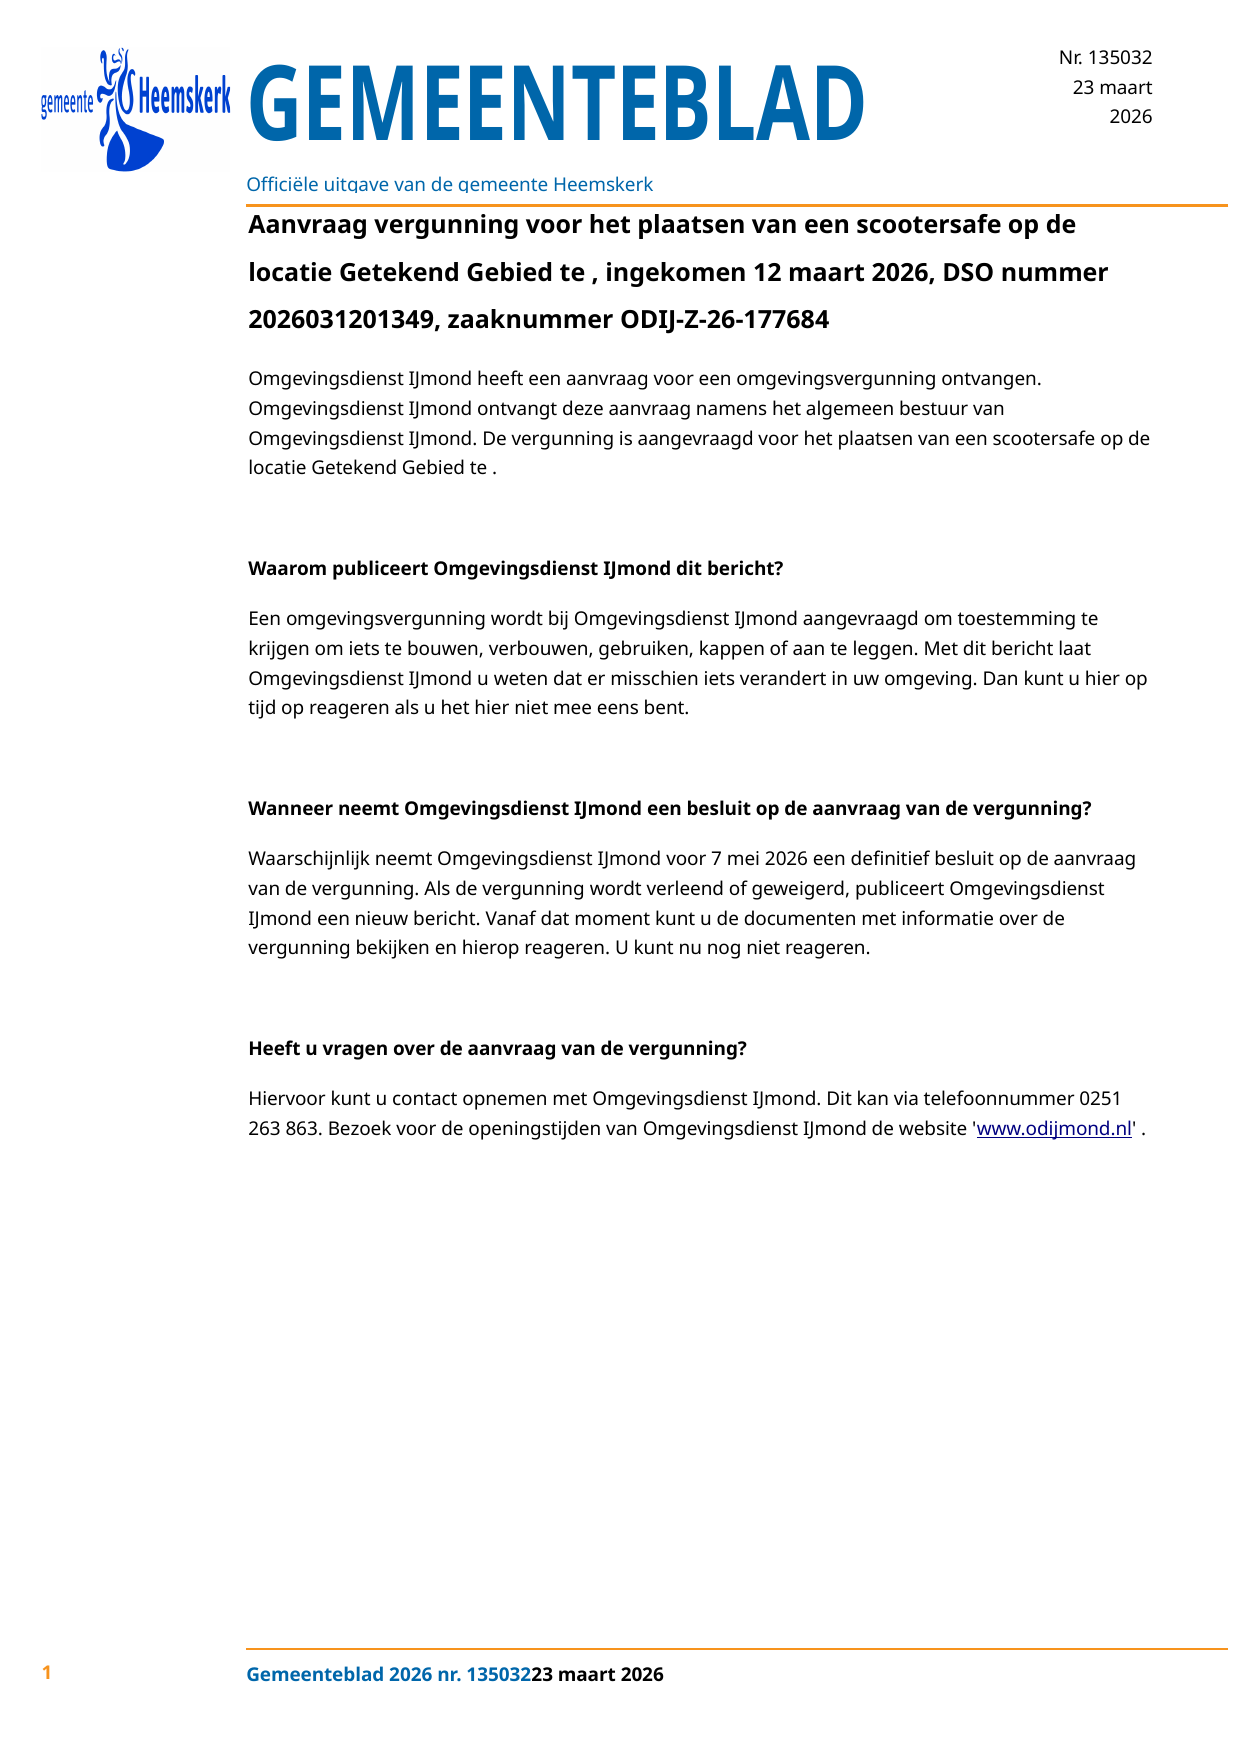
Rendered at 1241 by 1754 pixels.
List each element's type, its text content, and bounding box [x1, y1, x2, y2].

text Aanvraag vergunning voor het plaatsen van een scootersafe op de locatie Getekend Gebied te , ingekomen 12 maart 2026, DSO nummer 2026031201349, zaaknummer ODIJ-Z-26-177684 [248, 207, 1152, 336]
text Hiervoor kunt u contact opnemen met Omgevingsdienst IJmond. Dit kan via telefoonnummer 0251 263 863. Bezoek voor de openingstijden van Omgevingsdienst IJmond de website 'www.odijmond.nl' . [248, 1086, 1152, 1141]
text Waarschijnlijk neemt Omgevingsdienst IJmond voor 7 mei 2026 een definitief besluit op de aanvraag van de vergunning. Als de vergunning wordt verleend of geweigerd, publiceert Omgevingsdienst IJmond een nieuw bericht. Vanaf dat moment kunt u de documenten met informatie over de vergunning bekijken en hierop reageren. U kunt nu nog niet reageren. [248, 846, 1152, 960]
text Een omgevingsvergunning wordt bij Omgevingsdienst IJmond aangevraagd om toestemming te krijgen om iets te bouwen, verbouwen, gebruiken, kappen of aan te leggen. Met dit bericht laat Omgevingsdienst IJmond u weten dat er misschien iets verandert in uw omgeving. Dan kunt u hier op tijd op reageren als u het hier niet mee eens bent. [248, 606, 1152, 720]
text Waarom publiceert Omgevingsdienst IJmond dit bericht? [248, 555, 1152, 581]
picture [41, 47, 231, 172]
text Omgevingsdienst IJmond heeft een aanvraag voor een omgevingsvergunning ontvangen. Omgevingsdienst IJmond ontvangt deze aanvraag namens het algemeen bestuur van Omgevingsdienst IJmond. De vergunning is aangevraagd voor het plaatsen van een scootersafe op de locatie Getekend Gebied te . [248, 366, 1152, 480]
text Heeft u vragen over de aanvraag van de vergunning? [248, 1035, 1152, 1061]
text Wanneer neemt Omgevingsdienst IJmond een besluit op de aanvraag van de vergunning? [248, 795, 1152, 821]
